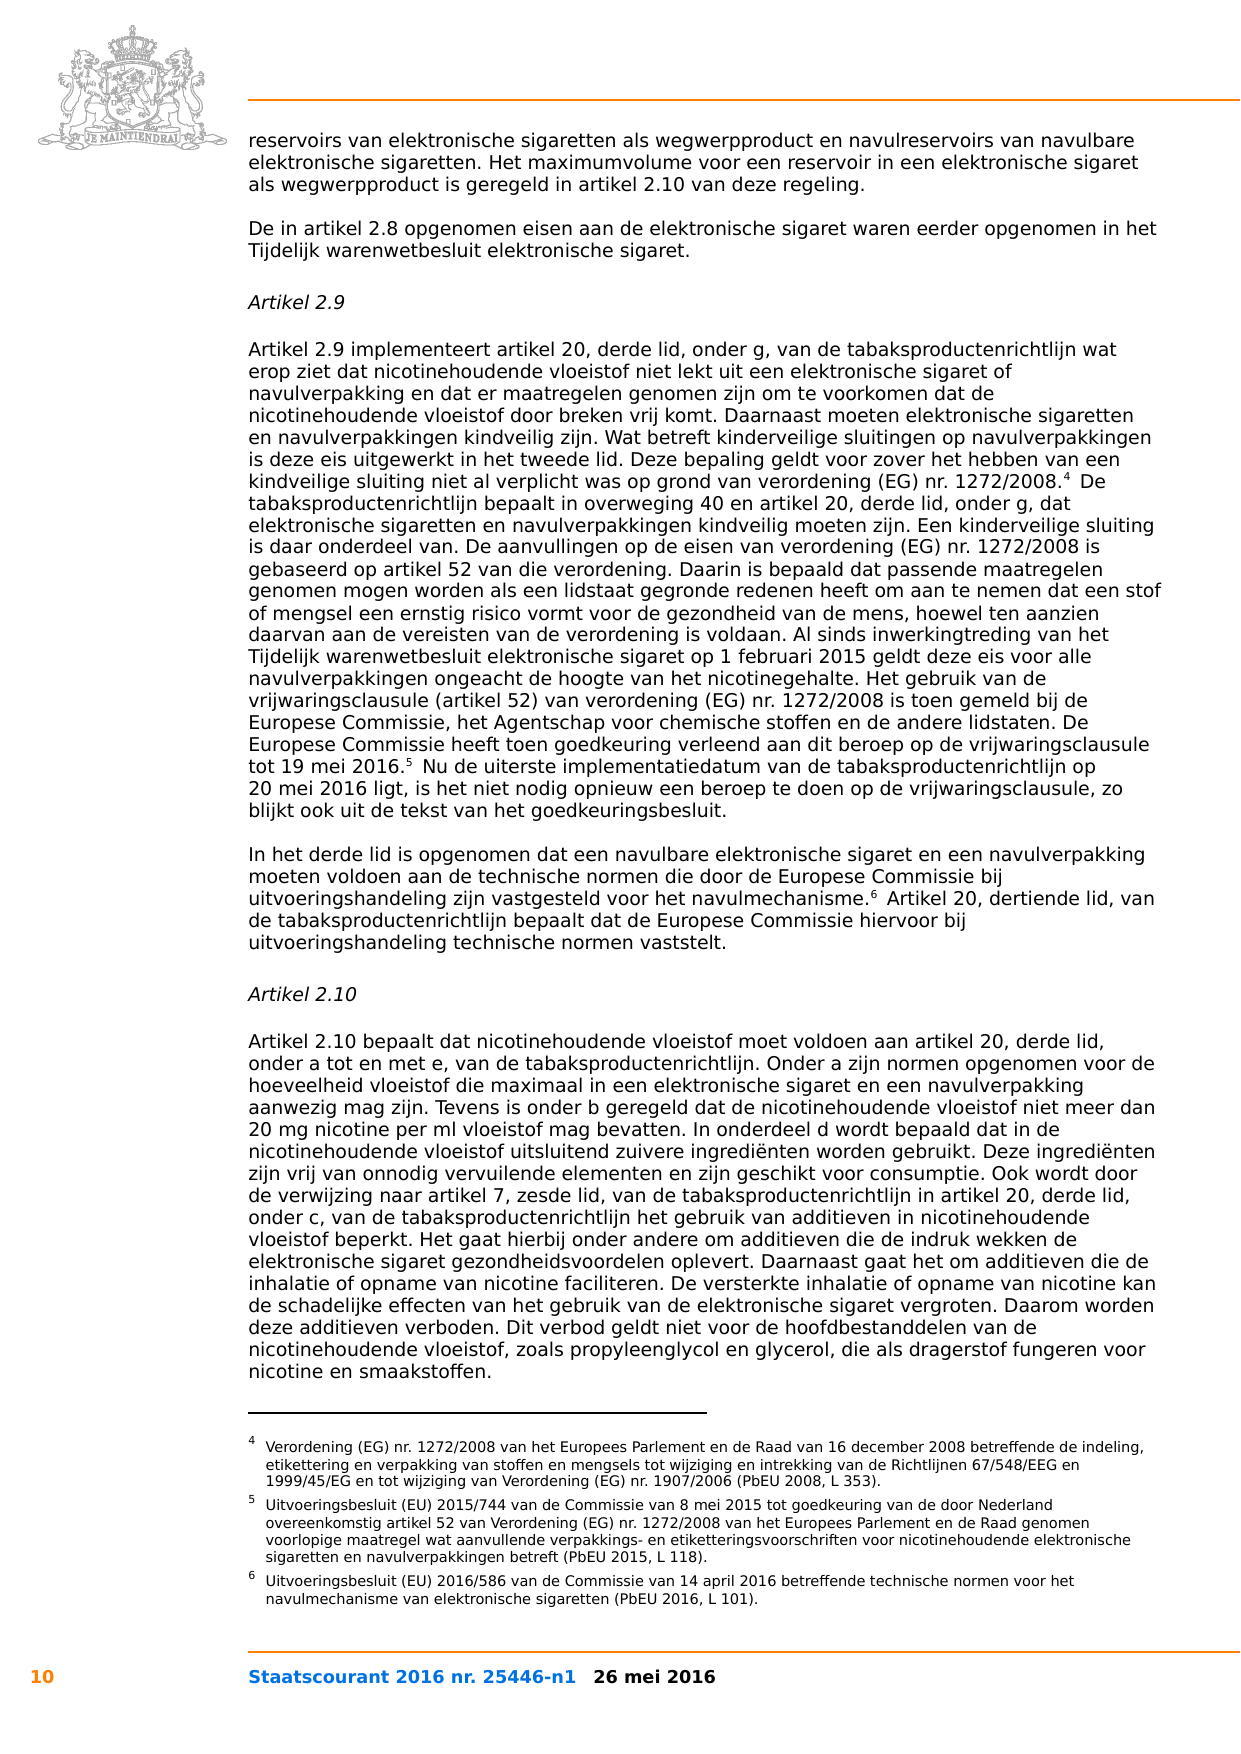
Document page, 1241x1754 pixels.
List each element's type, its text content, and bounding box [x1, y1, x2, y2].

text In het derde lid is opgenomen dat een navulbare elektronische sigaret en een navulverpakking moeten voldoen aan de technische normen die door de Europese Commissie bij uitvoeringshandeling zijn vastgesteld voor het navulmechanisme. Artikel 20, dertiende lid, van de tabaksproductenrichtlijn bepaalt dat de Europese Commissie hiervoor bij uitvoeringshandeling technische normen vaststelt. [248, 844, 1163, 954]
text Uitvoeringsbesluit (EU) 2016/586 van de Commissie van 14 april 2016 betreffende technische normen voor het navulmechanisme van elektronische sigaretten (PbEU 2016, L 101). [248, 1569, 1163, 1608]
picture [38, 25, 227, 150]
text Verordening (EG) nr. 1272/2008 van het Europees Parlement en de Raad van 16 december 2008 betreffende de indeling, etikettering en verpakking van stoffen en mengsels tot wijziging en intrekking van de Richtlijnen 67/548/EEG en 1999/45/EG en tot wijziging van Verordening (EG) nr. 1907/2006 (PbEU 2008, L 353). [248, 1434, 1163, 1490]
text Artikel 2.10 bepaalt dat nicotinehoudende vloeistof moet voldoen aan artikel 20, derde lid, onder a tot en met e, van de tabaksproductenrichtlijn. Onder a zijn normen opgenomen voor de hoeveelheid vloeistof die maximaal in een elektronische sigaret en een navulverpakking aanwezig mag zijn. Tevens is onder b geregeld dat de nicotinehoudende vloeistof niet meer dan 20 mg nicotine per ml vloeistof mag bevatten. In onderdeel d wordt bepaald dat in de nicotinehoudende vloeistof uitsluitend zuivere ingrediënten worden gebruikt. Deze ingrediënten zijn vrij van onnodig vervuilende elementen en zijn geschikt voor consumptie. Ook wordt door de verwijzing naar artikel 7, zesde lid, van de tabaksproductenrichtlijn in artikel 20, derde lid, onder c, van de tabaksproductenrichtlijn het gebruik van additieven in nicotinehoudende vloeistof beperkt. Het gaat hierbij onder andere om additieven die de indruk wekken de elektronische sigaret gezondheidsvoordelen oplevert. Daarnaast gaat het om additieven die de inhalatie of opname van nicotine faciliteren. De versterkte inhalatie of opname van nicotine kan de schadelijke effecten van het gebruik van de elektronische sigaret vergroten. Daarom worden deze additieven verboden. Dit verbod geldt niet voor de hoofdbestanddelen van de nicotinehoudende vloeistof, zoals propyleenglycol en glycerol, die als dragerstof fungeren voor nicotine en smaakstoffen. [248, 1031, 1163, 1383]
text Artikel 2.9 implementeert artikel 20, derde lid, onder g, van de tabaksproductenrichtlijn wat erop ziet dat nicotinehoudende vloeistof niet lekt uit een elektronische sigaret of navulverpakking en dat er maatregelen genomen zijn om te voorkomen dat de nicotinehoudende vloeistof door breken vrij komt. Daarnaast moeten elektronische sigaretten en navulverpakkingen kindveilig zijn. Wat betreft kinderveilige sluitingen op navulverpakkingen is deze eis uitgewerkt in het tweede lid. Deze bepaling geldt voor zover het hebben van een kindveilige sluiting niet al verplicht was op grond van verordening (EG) nr. 1272/2008. De tabaksproductenrichtlijn bepaalt in overweging 40 en artikel 20, derde lid, onder g, dat elektronische sigaretten en navulverpakkingen kindveilig moeten zijn. Een kinderveilige sluiting is daar onderdeel van. De aanvullingen op de eisen van verordening (EG) nr. 1272/2008 is gebaseerd op artikel 52 van die verordening. Daarin is bepaald dat passende maatregelen genomen mogen worden als een lidstaat gegronde redenen heeft om aan te nemen dat een stof of mengsel een ernstig risico vormt voor de gezondheid van de mens, hoewel ten aanzien daarvan aan de vereisten van de verordening is voldaan. Al sinds inwerkingtreding van het Tijdelijk warenwetbesluit elektronische sigaret op 1 februari 2015 geldt deze eis voor alle navulverpakkingen ongeacht de hoogte van het nicotinegehalte. Het gebruik van de vrijwaringsclausule (artikel 52) van verordening (EG) nr. 1272/2008 is toen gemeld bij de Europese Commissie, het Agentschap voor chemische stoffen en de andere lidstaten. De Europese Commissie heeft toen goedkeuring verleend aan dit beroep op de vrijwaringsclausule tot 19 mei 2016. Nu de uiterste implementatiedatum van de tabaksproductenrichtlijn op 20 mei 2016 ligt, is het niet nodig opnieuw een beroep te doen op de vrijwaringsclausule, zo blijkt ook uit de tekst van het goedkeuringsbesluit. [248, 339, 1163, 822]
text Uitvoeringsbesluit (EU) 2015/744 van de Commissie van 8 mei 2015 tot goedkeuring van de door Nederland overeenkomstig artikel 52 van Verordening (EG) nr. 1272/2008 van het Europees Parlement en de Raad genomen voorlopige maatregel wat aanvullende verpakkings- en etiketteringsvoorschriften voor nicotinehoudende elektronische sigaretten en navulverpakkingen betreft (PbEU 2015, L 118). [248, 1493, 1163, 1566]
text reservoirs van elektronische sigaretten als wegwerpproduct en navulreservoirs van navulbare elektronische sigaretten. Het maximumvolume voor een reservoir in een elektronische sigaret als wegwerpproduct is geregeld in artikel 2.10 van deze regeling. [248, 130, 1163, 196]
subtitle Artikel 2.9 [248, 292, 1163, 314]
text De in artikel 2.8 opgenomen eisen aan de elektronische sigaret waren eerder opgenomen in het Tijdelijk warenwetbesluit elektronische sigaret. [248, 218, 1163, 262]
subtitle Artikel 2.10 [248, 984, 1163, 1006]
